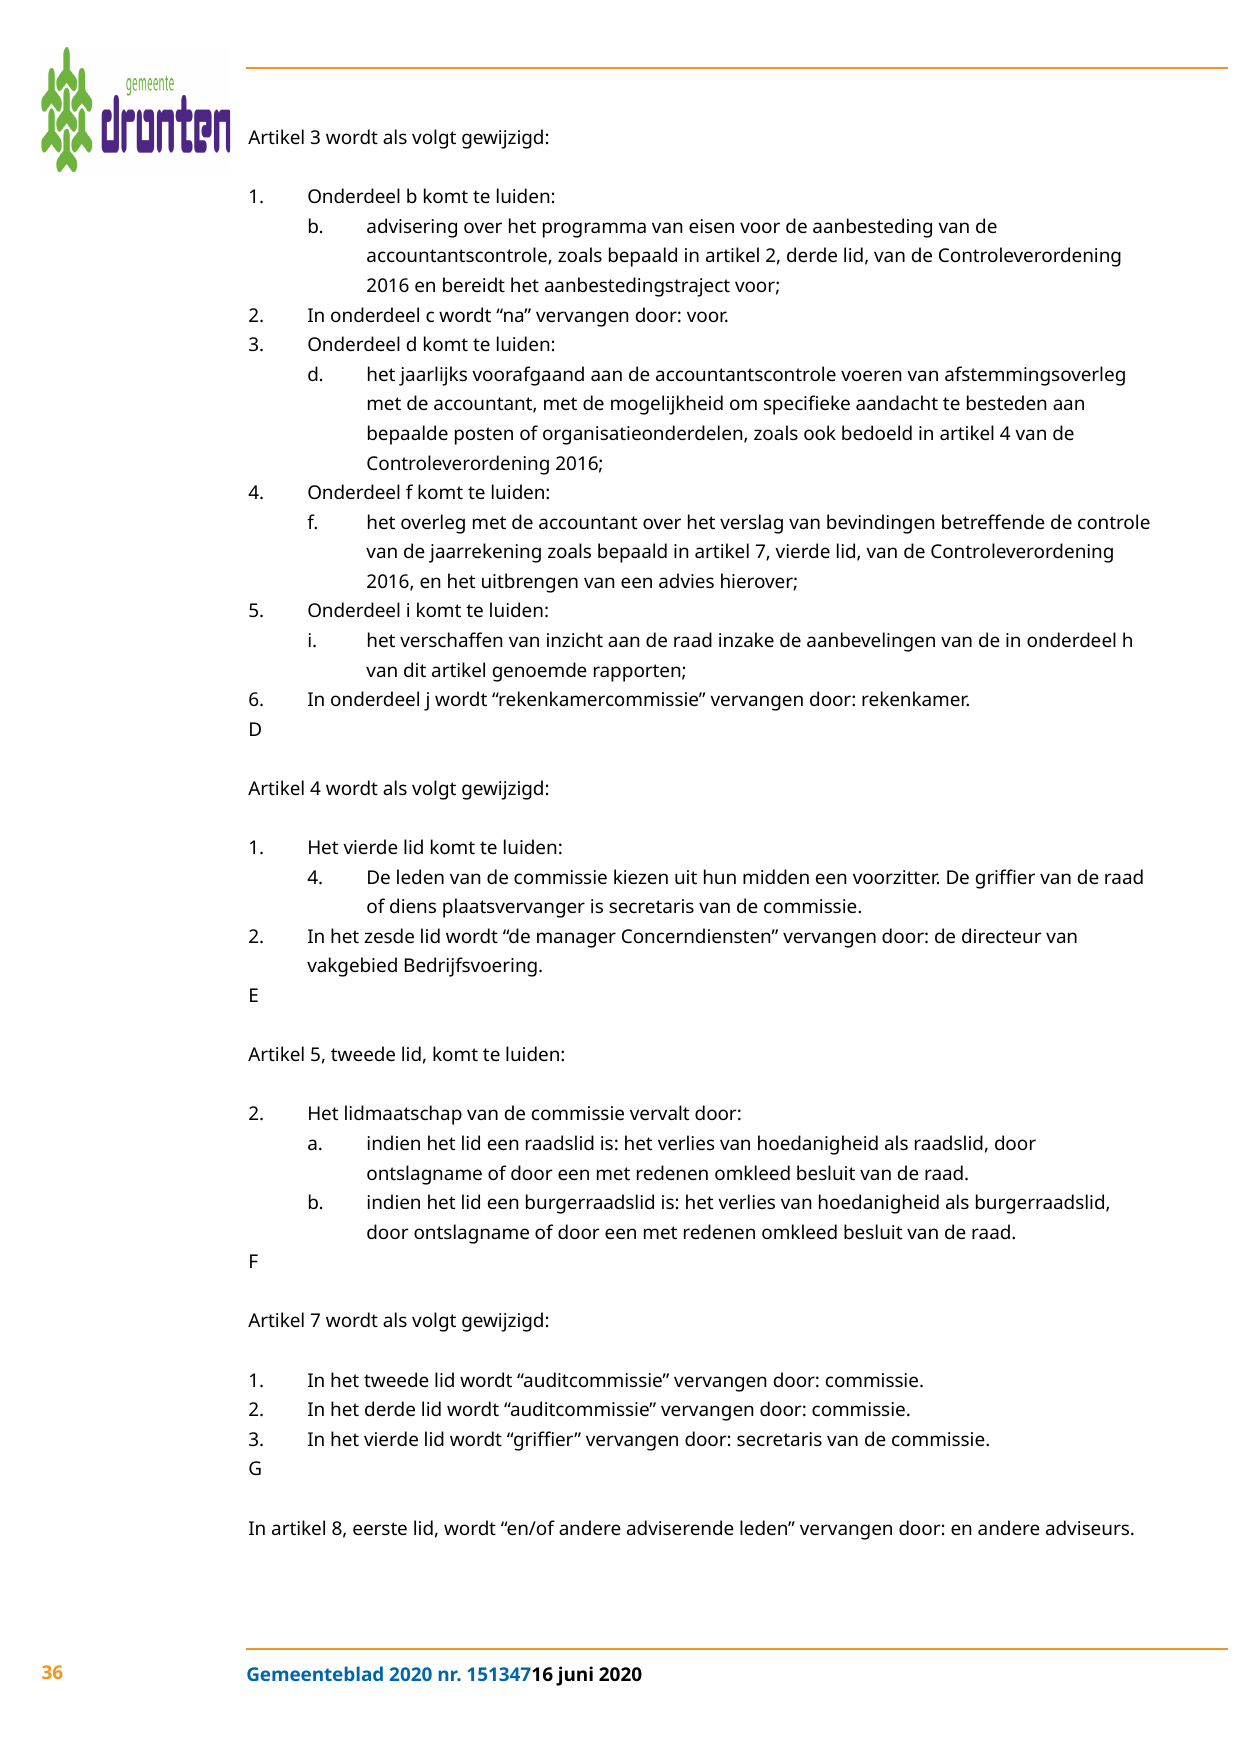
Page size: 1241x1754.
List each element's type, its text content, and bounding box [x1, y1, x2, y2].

list In het vierde lid wordt “griffier” vervangen door: secretaris van de commissie. [248, 1426, 1152, 1452]
text Artikel 4 wordt als volgt gewijzigd: [248, 775, 1152, 801]
list Onderdeel b komt te luiden: [248, 183, 1152, 209]
list Het vierde lid komt te luiden: [248, 834, 1152, 860]
list Het lidmaatschap van de commissie vervalt door: [248, 1101, 1152, 1126]
text Artikel 7 wordt als volgt gewijzigd: [248, 1308, 1152, 1333]
list Onderdeel f komt te luiden: [248, 479, 1152, 505]
text In artikel 8, eerste lid, wordt “en/of andere adviserende leden” vervangen door: en andere adviseurs. [248, 1515, 1152, 1541]
list Onderdeel d komt te luiden: [248, 331, 1152, 357]
text E [248, 982, 1152, 1008]
list Onderdeel i komt te luiden: [248, 598, 1152, 623]
list In onderdeel c wordt “na” vervangen door: voor. [248, 302, 1152, 328]
text D [248, 716, 1152, 742]
list In het zesde lid wordt “de manager Concerndiensten” vervangen door: de directeur van vakgebied Bedrijfsvoering. [248, 923, 1152, 978]
text Artikel 3 wordt als volgt gewijzigd: [248, 124, 1152, 150]
list het jaarlijks voorafgaand aan de accountantscontrole voeren van afstemmingsoverleg met de accountant, met de mogelijkheid om specifieke aandacht te besteden aan bepaalde posten of organisatieonderdelen, zoals ook bedoeld in artikel 4 van de Controleverordening 2016; [307, 361, 1152, 476]
list De leden van de commissie kiezen uit hun midden een voorzitter. De griffier van de raad of diens plaatsvervanger is secretaris van de commissie. [307, 864, 1152, 919]
list het verschaffen van inzicht aan de raad inzake de aanbevelingen van de in onderdeel h van dit artikel genoemde rapporten; [307, 627, 1152, 683]
list het overleg met de accountant over het verslag van bevindingen betreffende de controle van de jaarrekening zoals bepaald in artikel 7, vierde lid, van de Controleverordening 2016, en het uitbrengen van een advies hierover; [307, 509, 1152, 594]
text F [248, 1248, 1152, 1274]
text G [248, 1456, 1152, 1481]
list In het tweede lid wordt “auditcommissie” vervangen door: commissie. [248, 1367, 1152, 1393]
list In het derde lid wordt “auditcommissie” vervangen door: commissie. [248, 1396, 1152, 1422]
list In onderdeel j wordt “rekenkamercommissie” vervangen door: rekenkamer. [248, 686, 1152, 712]
picture [41, 47, 231, 172]
list advisering over het programma van eisen voor de aanbesteding van de accountantscontrole, zoals bepaald in artikel 2, derde lid, van de Controleverordening 2016 en bereidt het aanbestedingstraject voor; [307, 213, 1152, 298]
list indien het lid een burgerraadslid is: het verlies van hoedanigheid als burgerraadslid, door ontslagname of door een met redenen omkleed besluit van de raad. [307, 1189, 1152, 1245]
list indien het lid een raadslid is: het verlies van hoedanigheid als raadslid, door ontslagname of door een met redenen omkleed besluit van de raad. [307, 1130, 1152, 1186]
text Artikel 5, tweede lid, komt te luiden: [248, 1041, 1152, 1067]
